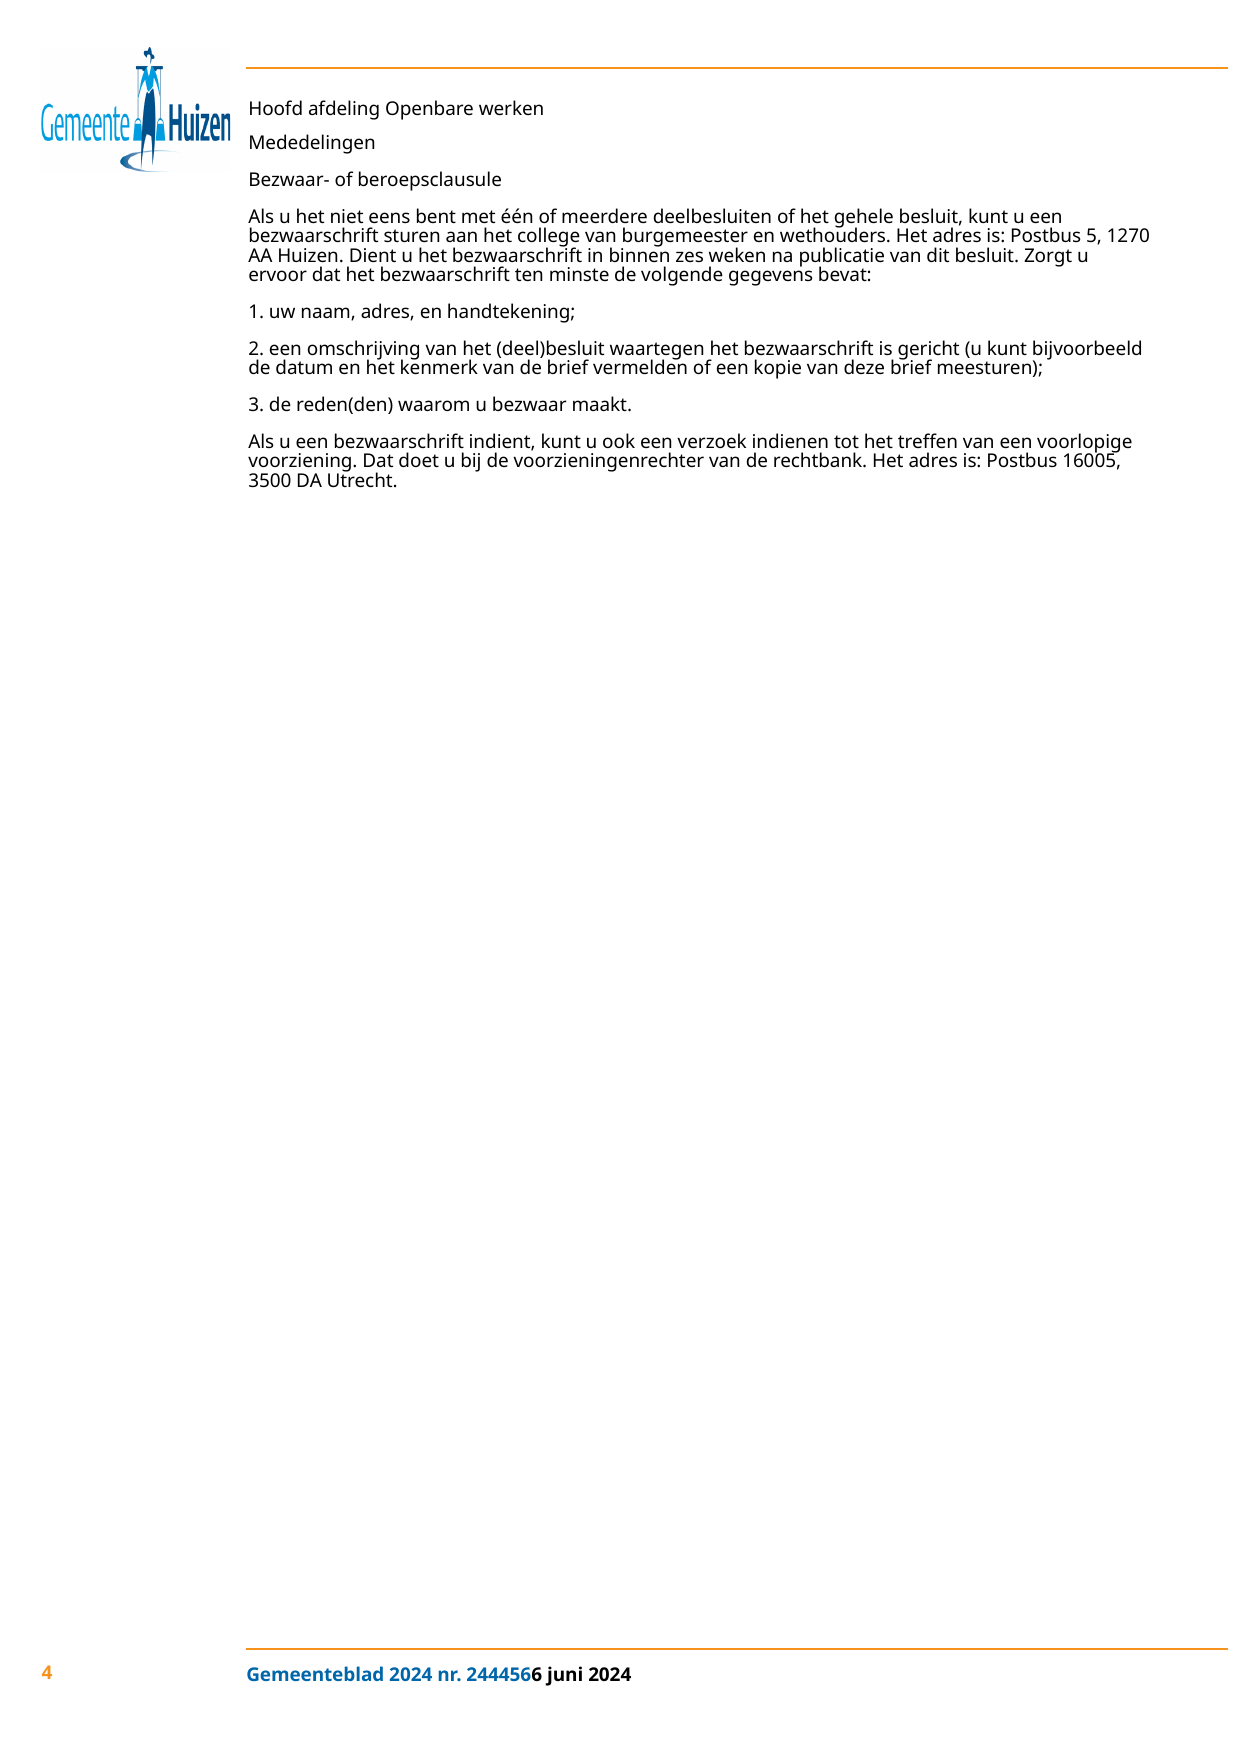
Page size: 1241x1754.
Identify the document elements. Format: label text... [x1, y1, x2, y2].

text Mededelingen [248, 134, 1152, 153]
picture [41, 47, 231, 172]
text 1. uw naam, adres, en handtekening; [248, 303, 1152, 322]
text Als u het niet eens bent met één of meerdere deelbesluiten of het gehele besluit, kunt u een bezwaarschrift sturen aan het college van burgemeester en wethouders. Het adres is: Postbus 5, 1270 AA Huizen. Dient u het bezwaarschrift in binnen zes weken na publicatie van dit besluit. Zorgt u ervoor dat het bezwaarschrift ten minste de volgende gegevens bevat: [248, 208, 1152, 285]
text 3. de reden(den) waarom u bezwaar maakt. [248, 396, 1152, 415]
text Als u een bezwaarschrift indient, kunt u ook een verzoek indienen tot het treffen van een voorlopige voorziening. Dat doet u bij de voorzieningenrechter van de rechtbank. Het adres is: Postbus 16005, 3500 DA Utrecht. [248, 433, 1152, 491]
text Bezwaar- of beroepsclausule [248, 171, 1152, 190]
text 2. een omschrijving van het (deel)besluit waartegen het bezwaarschrift is gericht (u kunt bijvoorbeeld de datum en het kenmerk van de brief vermelden of een kopie van deze brief meesturen); [248, 340, 1152, 378]
text Hoofd afdeling Openbare werken [248, 95, 1152, 121]
